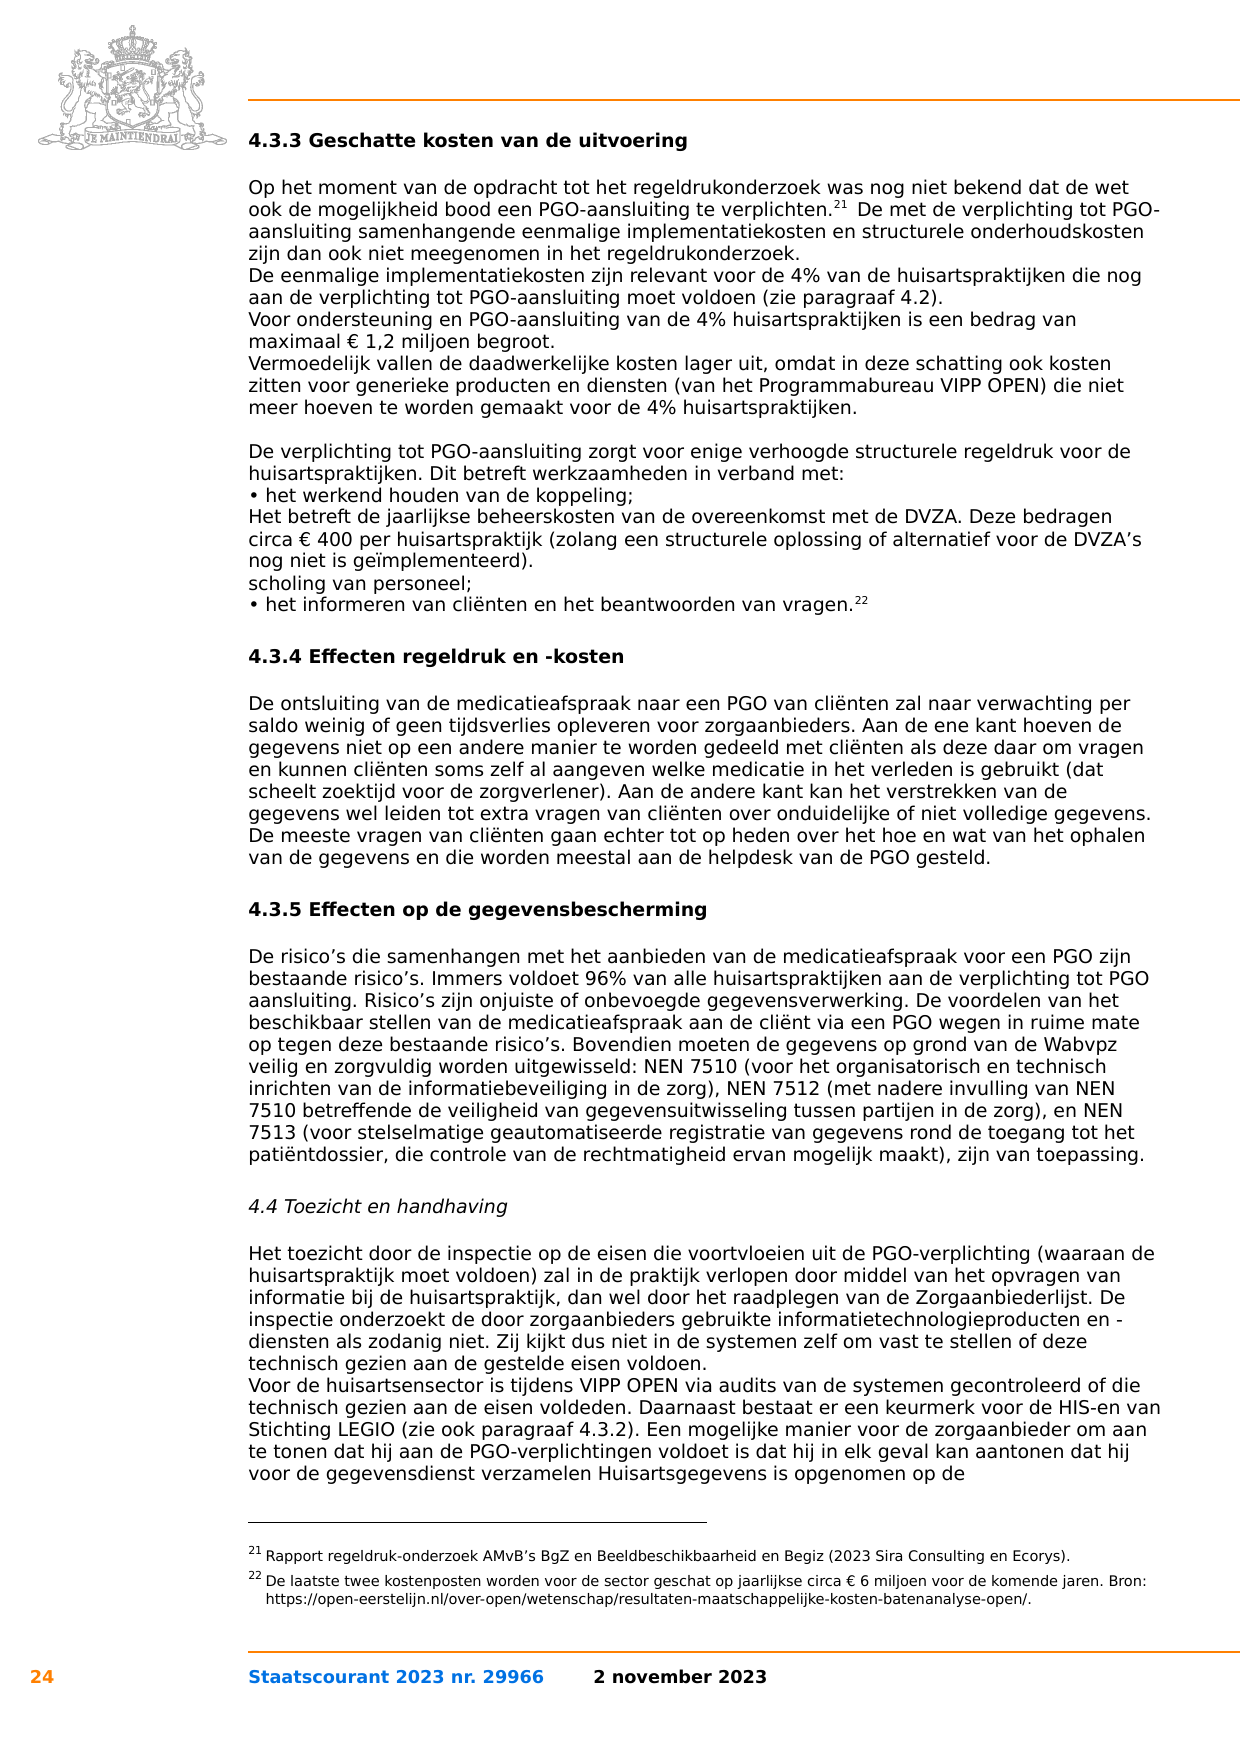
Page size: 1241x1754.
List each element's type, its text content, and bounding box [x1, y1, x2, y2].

text Het betreft de jaarlijkse beheerskosten van de overeenkomst met de DVZA. Deze bedragen circa € 400 per huisartspraktijk (zolang een structurele oplossing of alternatief voor de DVZA’s nog niet is geïmplementeerd). [248, 506, 1163, 572]
text De risico’s die samenhangen met het aanbieden van de medicatieafspraak voor een PGO zijn bestaande risico’s. Immers voldoet 96% van alle huisartspraktijken aan de verplichting tot PGO aansluiting. Risico’s zijn onjuiste of onbevoegde gegevensverwerking. De voordelen van het beschikbaar stellen van de medicatieafspraak aan de cliënt via een PGO wegen in ruime mate op tegen deze bestaande risico’s. Bovendien moeten de gegevens op grond van de Wabvpz veilig en zorgvuldig worden uitgewisseld: NEN 7510 (voor het organisatorisch en technisch inrichten van de informatiebeveiliging in de zorg), NEN 7512 (met nadere invulling van NEN 7510 betreffende de veiligheid van gegevensuitwisseling tussen partijen in de zorg), en NEN 7513 (voor stelselmatige geautomatiseerde registratie van gegevens rond de toegang tot het patiëntdossier, die controle van de rechtmatigheid ervan mogelijk maakt), zijn van toepassing. [248, 946, 1163, 1166]
subtitle 4.3.4 Effecten regeldruk en -kosten [248, 646, 1163, 668]
text scholing van personeel; [248, 572, 1163, 594]
subtitle 4.3.3 Geschatte kosten van de uitvoering [248, 130, 1163, 152]
text Op het moment van de opdracht tot het regeldrukonderzoek was nog niet bekend dat de wet ook de mogelijkheid bood een PGO-aansluiting te verplichten. De met de verplichting tot PGO-aansluiting samenhangende eenmalige implementatiekosten en structurele onderhoudskosten zijn dan ook niet meegenomen in het regeldrukonderzoek. [248, 177, 1163, 265]
subtitle 4.3.5 Effecten op de gegevensbescherming [248, 899, 1163, 921]
text De verplichting tot PGO-aansluiting zorgt voor enige verhoogde structurele regeldruk voor de huisartspraktijken. Dit betreft werkzaamheden in verband met: [248, 441, 1163, 484]
subtitle 4.4 Toezicht en handhaving [248, 1196, 1163, 1218]
picture [38, 25, 227, 150]
text Voor de huisartsensector is tijdens VIPP OPEN via audits van de systemen gecontroleerd of die technisch gezien aan de eisen voldeden. Daarnaast bestaat er een keurmerk voor de HIS-en van Stichting LEGIO (zie ook paragraaf 4.3.2). Een mogelijke manier voor de zorgaanbieder om aan te tonen dat hij aan de PGO-verplichtingen voldoet is dat hij in elk geval kan aantonen dat hij voor de gegevensdienst verzamelen Huisartsgegevens is opgenomen op de [248, 1375, 1163, 1485]
text • het werkend houden van de koppeling; [248, 484, 1163, 506]
text De eenmalige implementatiekosten zijn relevant voor de 4% van de huisartspraktijken die nog aan de verplichting tot PGO-aansluiting moet voldoen (zie paragraaf 4.2). [248, 265, 1163, 309]
text Het toezicht door de inspectie op de eisen die voortvloeien uit de PGO-verplichting (waaraan de huisartspraktijk moet voldoen) zal in de praktijk verlopen door middel van het opvragen van informatie bij de huisartspraktijk, dan wel door het raadplegen van de Zorgaanbiederlijst. De inspectie onderzoekt de door zorgaanbieders gebruikte informatietechnologieproducten en -diensten als zodanig niet. Zij kijkt dus niet in de systemen zelf om vast te stellen of deze technisch gezien aan de gestelde eisen voldoen. [248, 1243, 1163, 1375]
text De ontsluiting van de medicatieafspraak naar een PGO van cliënten zal naar verwachting per saldo weinig of geen tijdsverlies opleveren voor zorgaanbieders. Aan de ene kant hoeven de gegevens niet op een andere manier te worden gedeeld met cliënten als deze daar om vragen en kunnen cliënten soms zelf al aangeven welke medicatie in het verleden is gebruikt (dat scheelt zoektijd voor de zorgverlener). Aan de andere kant kan het verstrekken van de gegevens wel leiden tot extra vragen van cliënten over onduidelijke of niet volledige gegevens. De meeste vragen van cliënten gaan echter tot op heden over het hoe en wat van het ophalen van de gegevens en die worden meestal aan de helpdesk van de PGO gesteld. [248, 693, 1163, 869]
text Rapport regeldruk-onderzoek AMvB’s BgZ en Beeldbeschikbaarheid en Begiz (2023 Sira Consulting en Ecorys). [248, 1544, 1163, 1566]
text • het informeren van cliënten en het beantwoorden van vragen. [248, 594, 1163, 616]
text De laatste twee kostenposten worden voor de sector geschat op jaarlijkse circa € 6 miljoen voor de komende jaren. Bron: https://open-eerstelijn.nl/over-open/wetenschap/resultaten-maatschappelijke-kosten-batenanalyse-open/. [248, 1569, 1163, 1608]
text Vermoedelijk vallen de daadwerkelijke kosten lager uit, omdat in deze schatting ook kosten zitten voor generieke producten en diensten (van het Programmabureau VIPP OPEN) die niet meer hoeven te worden gemaakt voor de 4% huisartspraktijken. [248, 353, 1163, 419]
text Voor ondersteuning en PGO-aansluiting van de 4% huisartspraktijken is een bedrag van maximaal € 1,2 miljoen begroot. [248, 309, 1163, 353]
